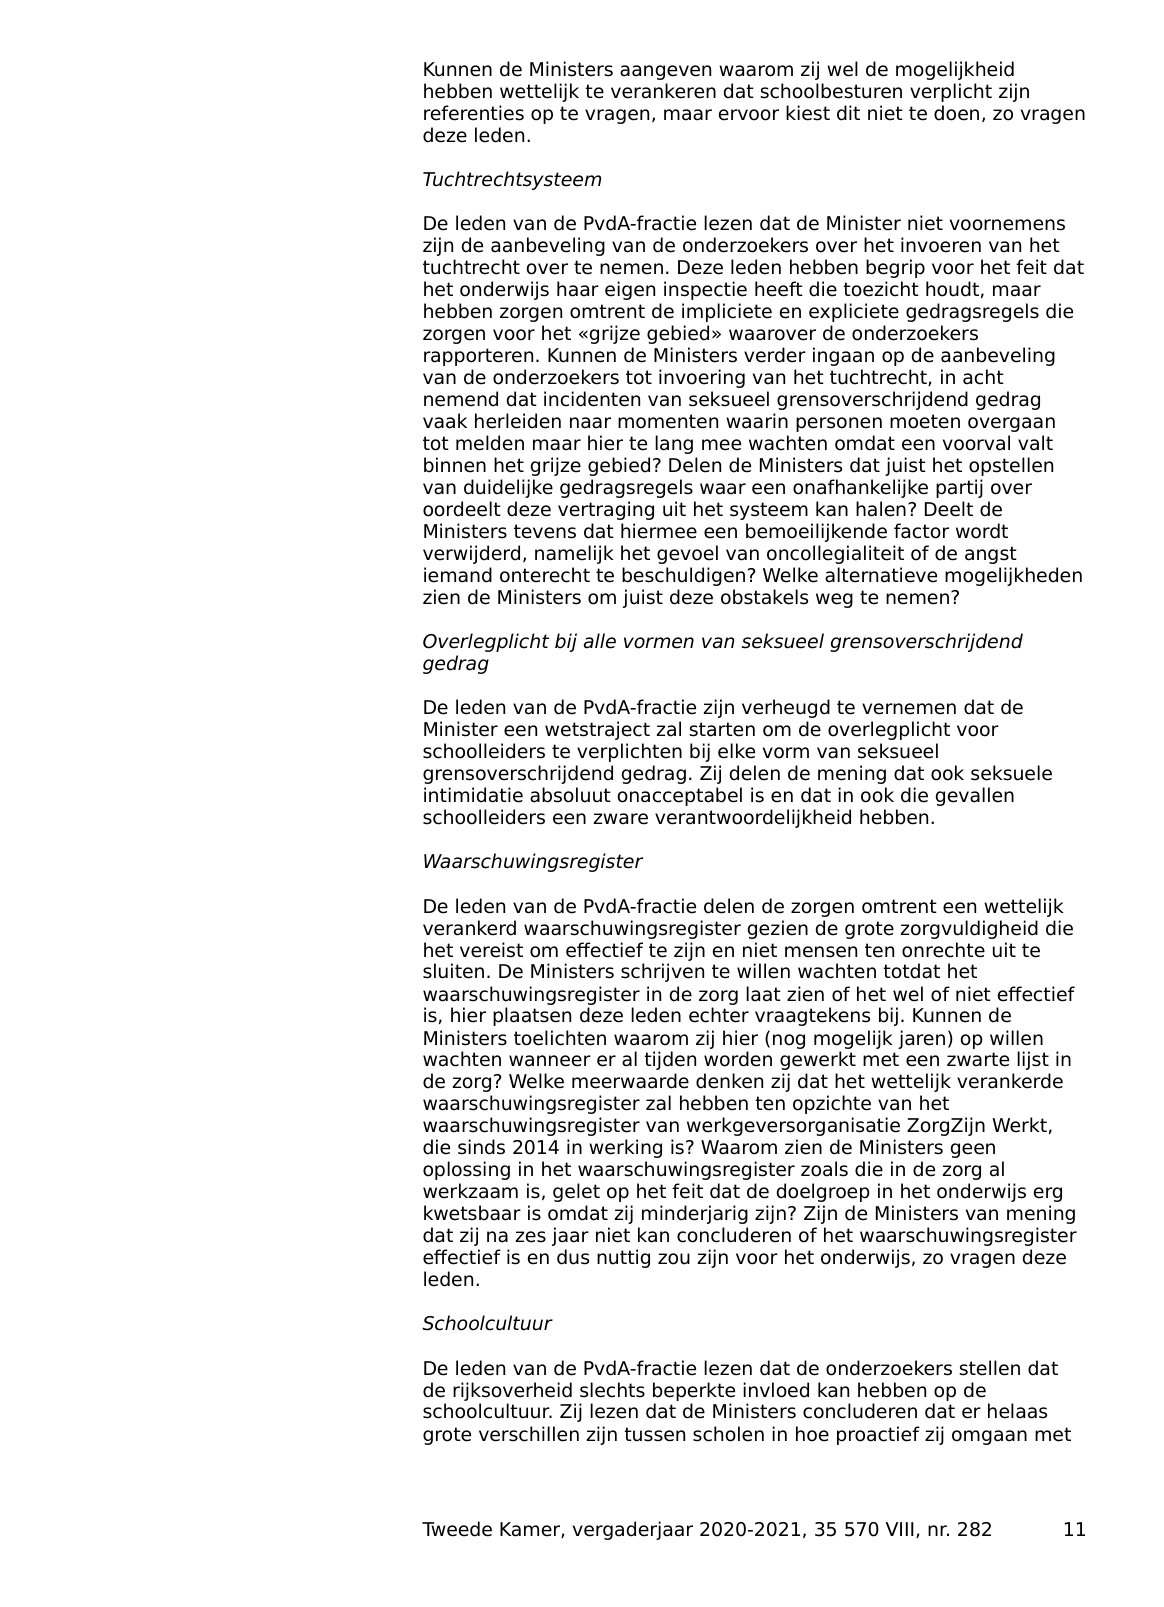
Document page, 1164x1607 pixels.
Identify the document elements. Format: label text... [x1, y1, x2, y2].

text De leden van de PvdA-fractie lezen dat de onderzoekers stellen dat de rijksoverheid slechts beperkte invloed kan hebben op de schoolcultuur. Zij lezen dat de Ministers concluderen dat er helaas grote verschillen zijn tussen scholen in hoe proactief zij omgaan met [422, 1357, 1087, 1445]
text De leden van de PvdA-fractie lezen dat de Minister niet voornemens zijn de aanbeveling van de onderzoekers over het invoeren van het tuchtrecht over te nemen. Deze leden hebben begrip voor het feit dat het onderwijs haar eigen inspectie heeft die toezicht houdt, maar hebben zorgen omtrent de impliciete en expliciete gedragsregels die zorgen voor het «grijze gebied» waarover de onderzoekers rapporteren. Kunnen de Ministers verder ingaan op de aanbeveling van de onderzoekers tot invoering van het tuchtrecht, in acht nemend dat incidenten van seksueel grensoverschrijdend gedrag vaak herleiden naar momenten waarin personen moeten overgaan tot melden maar hier te lang mee wachten omdat een voorval valt binnen het grijze gebied? Delen de Ministers dat juist het opstellen van duidelijke gedragsregels waar een onafhankelijke partij over oordeelt deze vertraging uit het systeem kan halen? Deelt de Ministers tevens dat hiermee een bemoeilijkende factor wordt verwijderd, namelijk het gevoel van oncollegialiteit of de angst iemand onterecht te beschuldigen? Welke alternatieve mogelijkheden zien de Ministers om juist deze obstakels weg te nemen? [422, 213, 1087, 609]
subtitle Overlegplicht bij alle vormen van seksueel grensoverschrijdend gedrag [422, 631, 1087, 675]
subtitle Waarschuwingsregister [422, 851, 1087, 873]
subtitle Schoolcultuur [422, 1313, 1087, 1335]
text De leden van de PvdA-fractie zijn verheugd te vernemen dat de Minister een wetstraject zal starten om de overlegplicht voor schoolleiders te verplichten bij elke vorm van seksueel grensoverschrijdend gedrag. Zij delen de mening dat ook seksuele intimidatie absoluut onacceptabel is en dat in ook die gevallen schoolleiders een zware verantwoordelijkheid hebben. [422, 697, 1087, 829]
text De leden van de PvdA-fractie delen de zorgen omtrent een wettelijk verankerd waarschuwingsregister gezien de grote zorgvuldigheid die het vereist om effectief te zijn en niet mensen ten onrechte uit te sluiten. De Ministers schrijven te willen wachten totdat het waarschuwingsregister in de zorg laat zien of het wel of niet effectief is, hier plaatsen deze leden echter vraagtekens bij. Kunnen de Ministers toelichten waarom zij hier (nog mogelijk jaren) op willen wachten wanneer er al tijden worden gewerkt met een zwarte lijst in de zorg? Welke meerwaarde denken zij dat het wettelijk verankerde waarschuwingsregister zal hebben ten opzichte van het waarschuwingsregister van werkgeversorganisatie ZorgZijn Werkt, die sinds 2014 in werking is? Waarom zien de Ministers geen oplossing in het waarschuwingsregister zoals die in de zorg al werkzaam is, gelet op het feit dat de doelgroep in het onderwijs erg kwetsbaar is omdat zij minderjarig zijn? Zijn de Ministers van mening dat zij na zes jaar niet kan concluderen of het waarschuwingsregister effectief is en dus nuttig zou zijn voor het onderwijs, zo vragen deze leden. [422, 896, 1087, 1291]
subtitle Tuchtrechtsysteem [422, 169, 1087, 191]
text Kunnen de Ministers aangeven waarom zij wel de mogelijkheid hebben wettelijk te verankeren dat schoolbesturen verplicht zijn referenties op te vragen, maar ervoor kiest dit niet te doen, zo vragen deze leden. [422, 59, 1087, 147]
